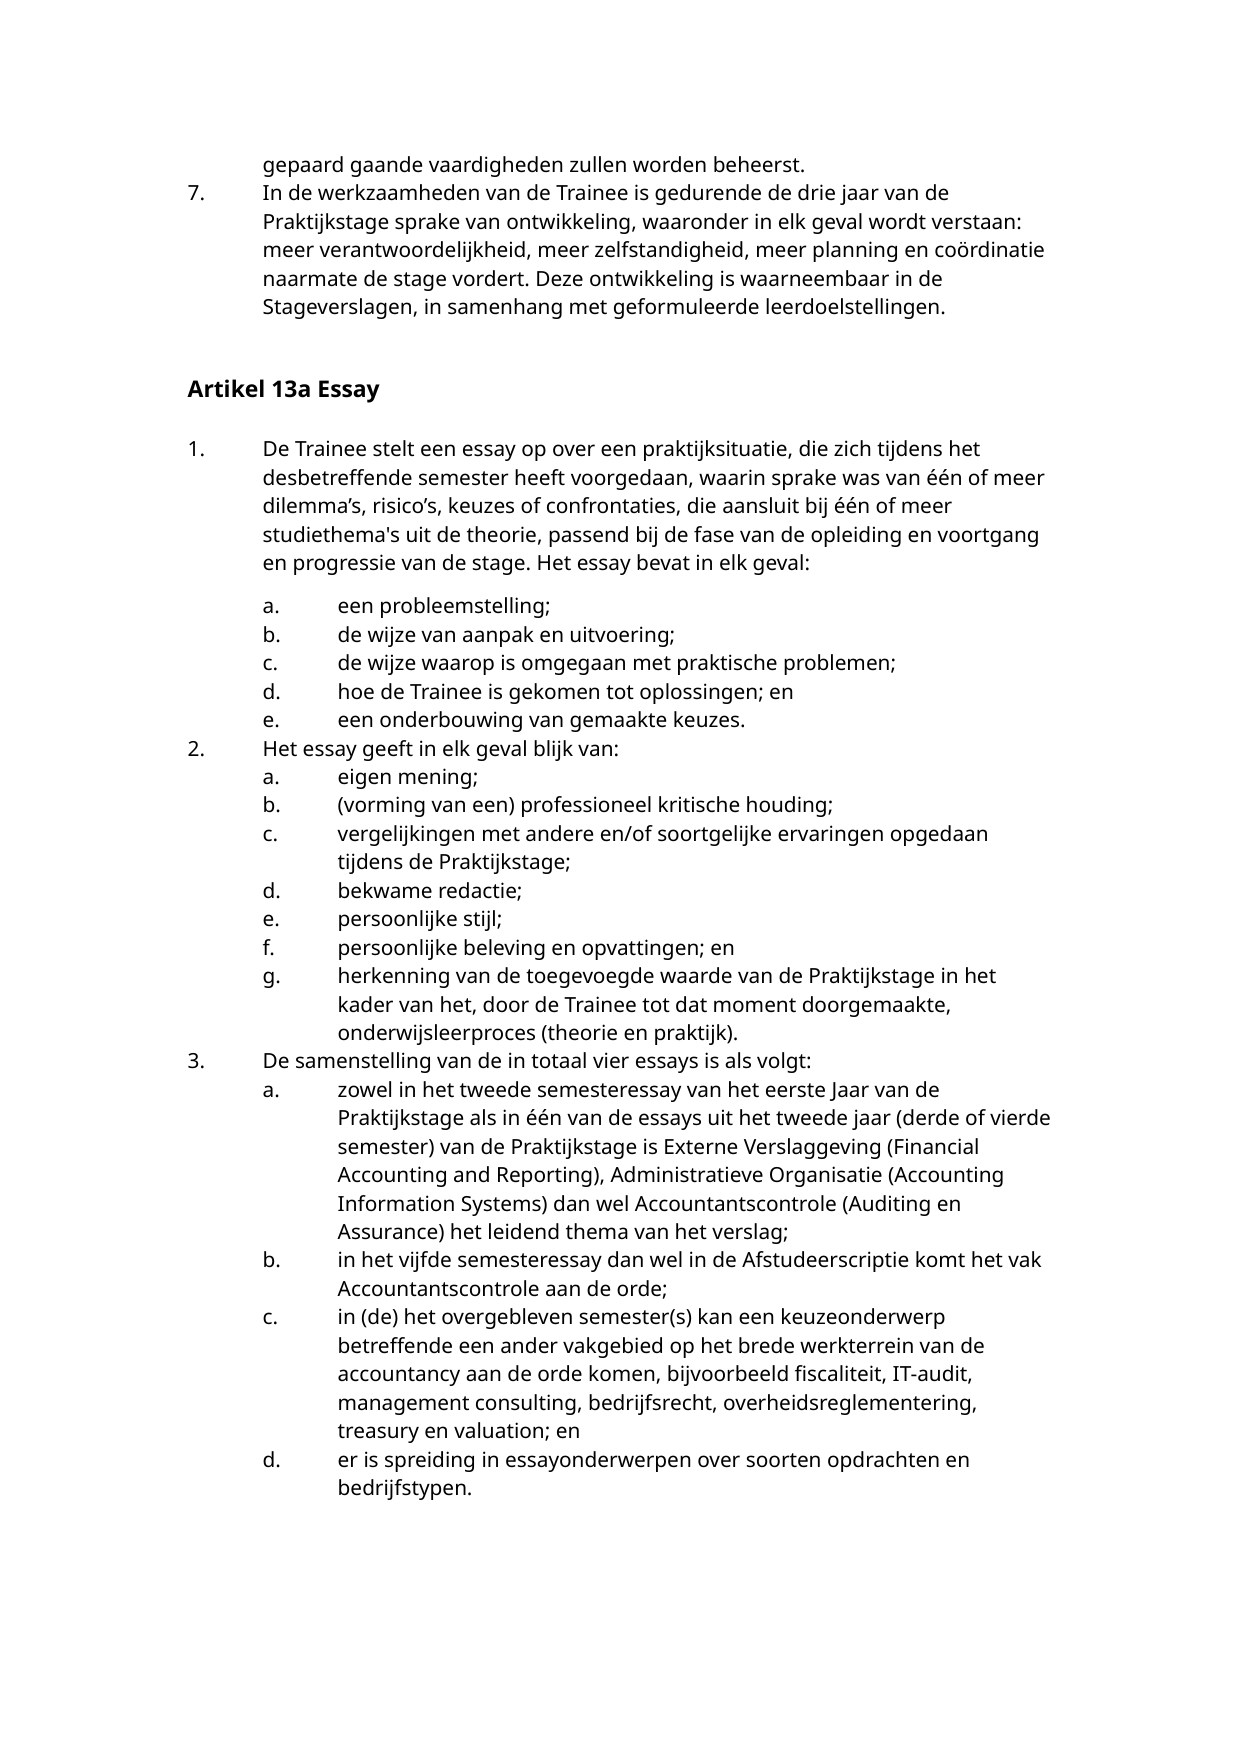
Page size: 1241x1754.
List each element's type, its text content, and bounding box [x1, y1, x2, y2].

list persoonlijke beleving en opvattingen; en [262, 933, 1053, 961]
list zowel in het tweede semesteressay van het eerste Jaar van de Praktijkstage als in één van de essays uit het tweede jaar (derde of vierde semester) van de Praktijkstage is Externe Verslaggeving (Financial Accounting and Reporting), Administratieve Organisatie (Accounting Information Systems) dan wel Accountantscontrole (Auditing en Assurance) het leidend thema van het verslag; [262, 1075, 1053, 1246]
list herkenning van de toegevoegde waarde van de Praktijkstage in het kader van het, door de Trainee tot dat moment doorgemaakte, onderwijsleerproces (theorie en praktijk). [262, 961, 1053, 1047]
list een probleemstelling; [262, 592, 1053, 620]
list er is spreiding in essayonderwerpen over soorten opdrachten en bedrijfstypen. [262, 1445, 1053, 1502]
list bekwame redactie; [262, 876, 1053, 904]
list vergelijkingen met andere en/of soortgelijke ervaringen opgedaan tijdens de Praktijkstage; [262, 819, 1053, 876]
list persoonlijke stijl; [262, 904, 1053, 933]
list de wijze waarop is omgegaan met praktische problemen; [262, 648, 1053, 677]
list De Trainee stelt een essay op over een praktijksituatie, die zich tijdens het desbetreffende semester heeft voorgedaan, waarin sprake was van één of meer dilemma’s, risico’s, keuzes of confrontaties, die aansluit bij één of meer studiethema's uit de theorie, passend bij de fase van de opleiding en voortgang en progressie van de stage. Het essay bevat in elk geval: [187, 434, 1053, 577]
list (vorming van een) professioneel kritische houding; [262, 791, 1053, 819]
list in het vijfde semesteressay dan wel in de Afstudeerscriptie komt het vak Accountantscontrole aan de orde; [262, 1246, 1053, 1302]
subtitle Artikel 13a Essay [187, 373, 1053, 404]
list eigen mening; [262, 762, 1053, 791]
list gepaard gaande vaardigheden zullen worden beheerst. [187, 150, 1053, 178]
list in (de) het overgebleven semester(s) kan een keuzeonderwerp betreffende een ander vakgebied op het brede werkterrein van de accountancy aan de orde komen, bijvoorbeeld fiscaliteit, IT-audit, management consulting, bedrijfsrecht, overheidsreglementering, treasury en valuation; en [262, 1302, 1053, 1445]
list De samenstelling van de in totaal vier essays is als volgt: [187, 1047, 1053, 1075]
list hoe de Trainee is gekomen tot oplossingen; en [262, 677, 1053, 705]
list de wijze van aanpak en uitvoering; [262, 620, 1053, 648]
list een onderbouwing van gemaakte keuzes. [262, 705, 1053, 734]
list Het essay geeft in elk geval blijk van: [187, 734, 1053, 762]
list In de werkzaamheden van de Trainee is gedurende de drie jaar van de Praktijkstage sprake van ontwikkeling, waaronder in elk geval wordt verstaan: meer verantwoordelijkheid, meer zelfstandigheid, meer planning en coördinatie naarmate de stage vordert. Deze ontwikkeling is waarneembaar in de Stageverslagen, in samenhang met geformuleerde leerdoelstellingen. [187, 178, 1053, 321]
